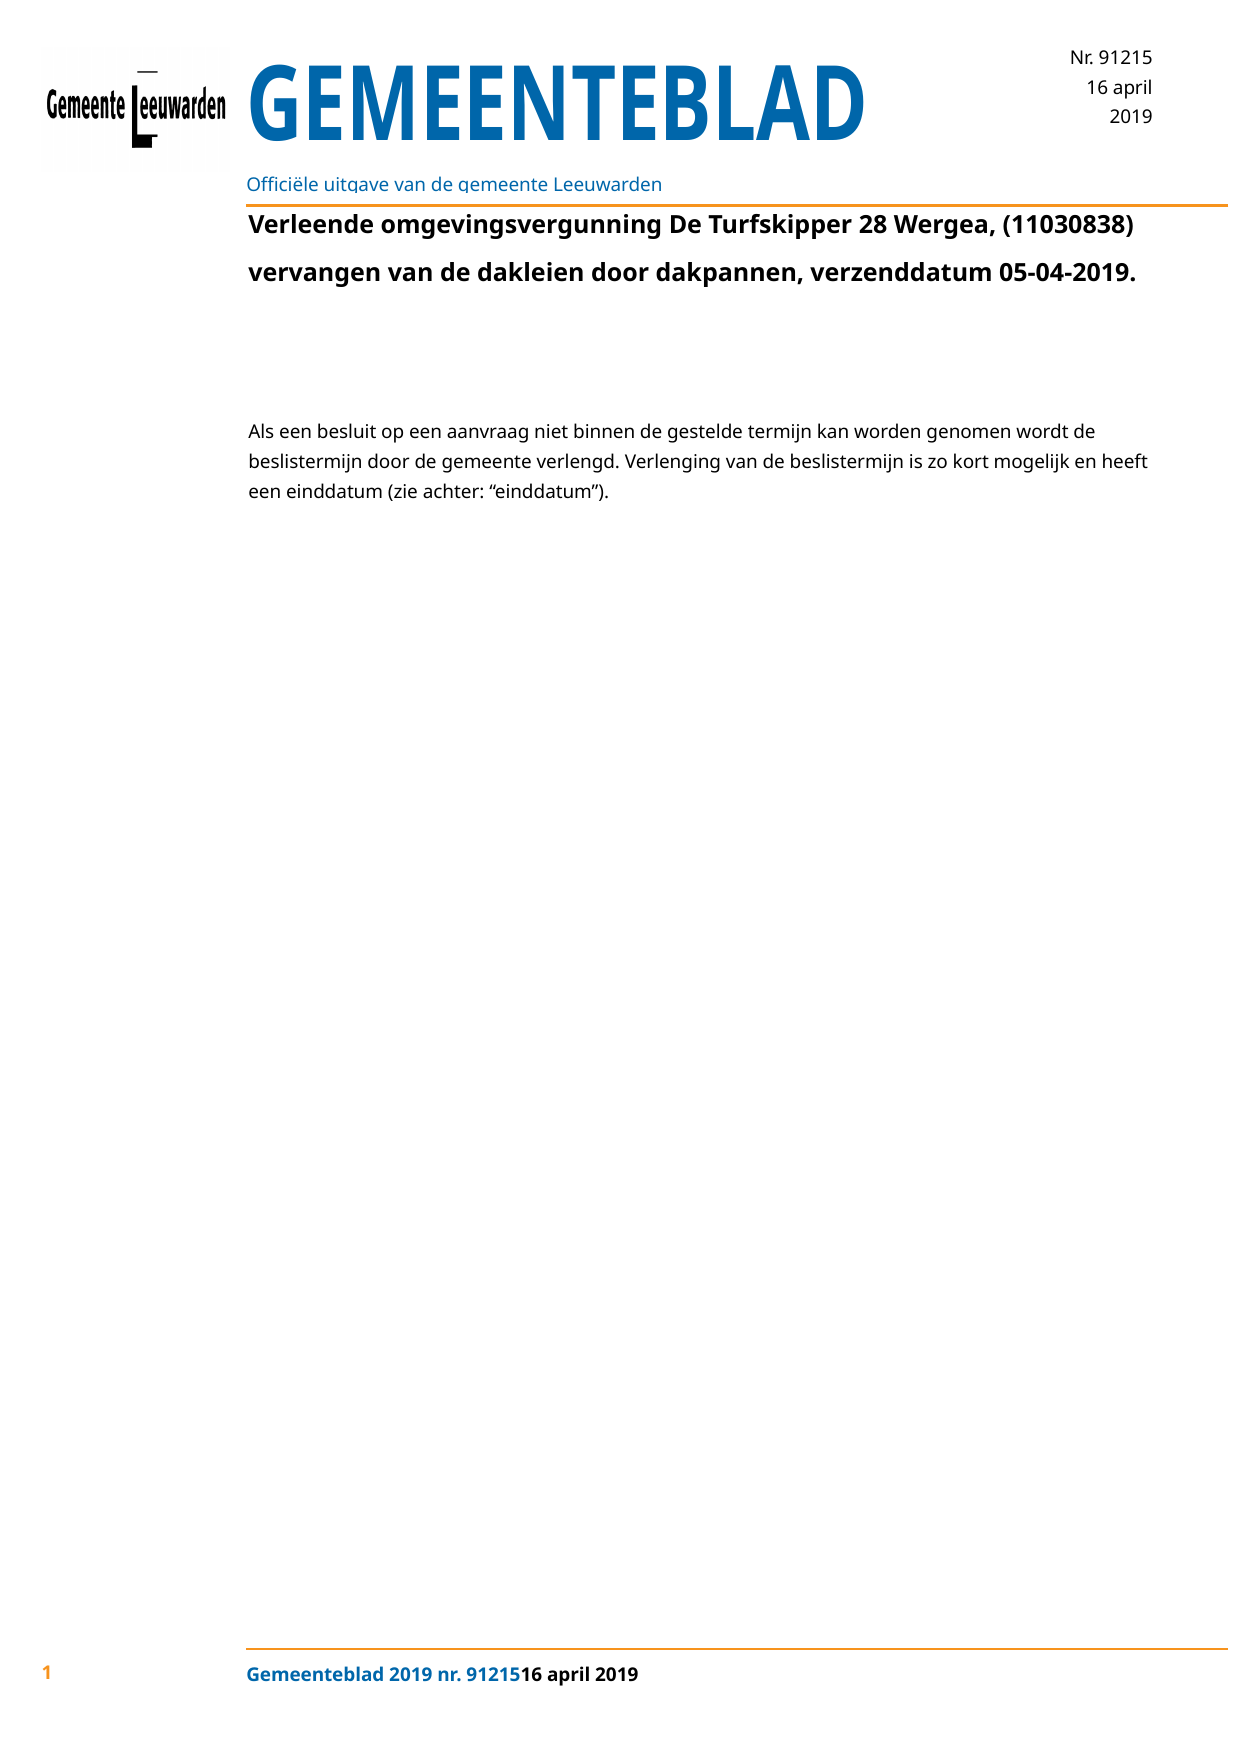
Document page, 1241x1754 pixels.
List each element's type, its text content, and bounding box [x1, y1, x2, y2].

picture [41, 47, 231, 172]
text Als een besluit op een aanvraag niet binnen de gestelde termijn kan worden genomen wordt de beslistermijn door de gemeente verlengd. Verlenging van de beslistermijn is zo kort mogelijk en heeft een einddatum (zie achter: “einddatum”). [248, 419, 1152, 504]
text Verleende omgevingsvergunning De Turfskipper 28 Wergea, (11030838) vervangen van de dakleien door dakpannen, verzenddatum 05-04-2019. [248, 207, 1152, 288]
